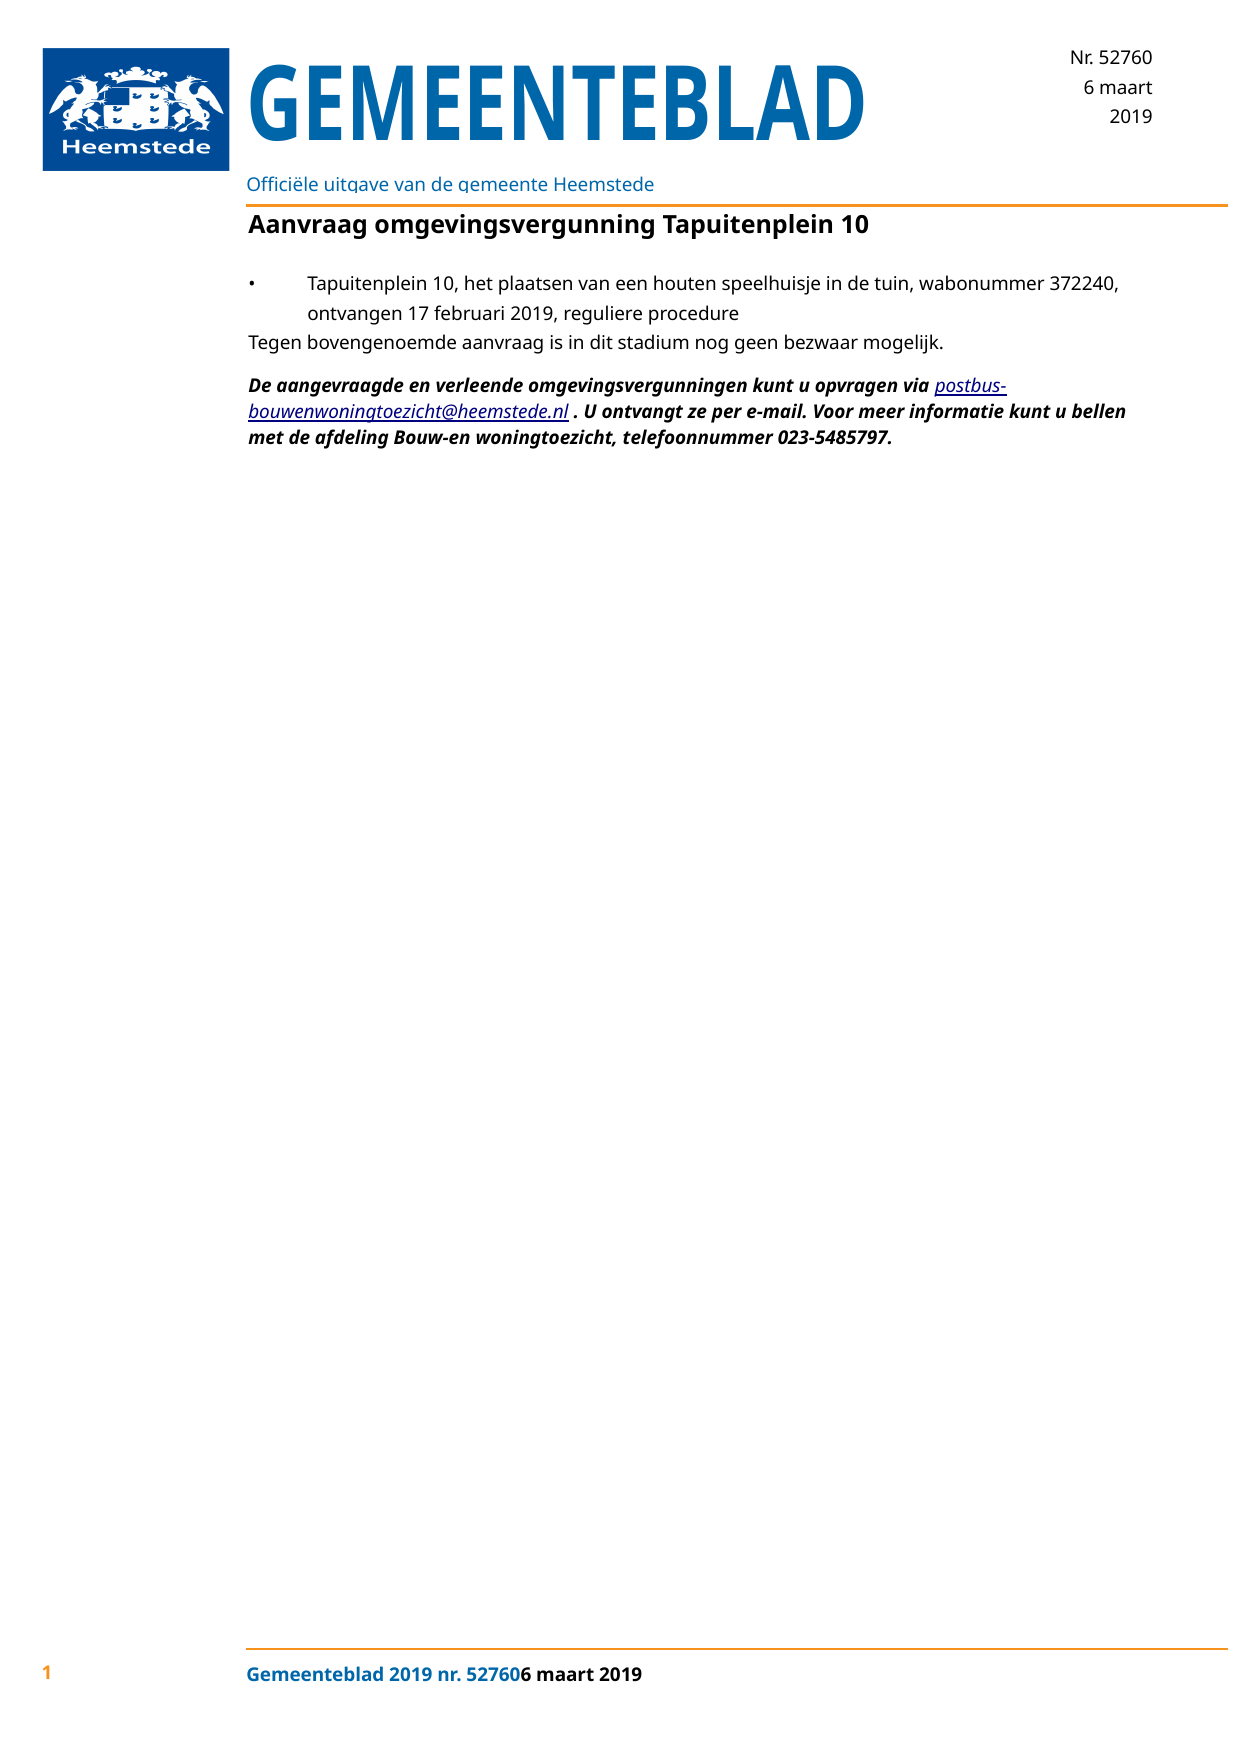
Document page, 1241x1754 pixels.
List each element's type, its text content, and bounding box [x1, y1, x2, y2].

list Tapuitenplein 10, het plaatsen van een houten speelhuisje in de tuin, wabonummer 372240, ontvangen 17 februari 2019, reguliere procedure [248, 270, 1152, 326]
text De aangevraagde en verleende omgevingsvergunningen kunt u opvragen via postbus-bouwenwoningtoezicht@heemstede.nl . U ontvangt ze per e-mail. Voor meer informatie kunt u bellen met de afdeling Bouw-en woningtoezicht, telefoonnummer 023-5485797. [248, 373, 1152, 450]
text Tegen bovengenoemde aanvraag is in dit stadium nog geen bezwaar mogelijk. [248, 329, 1152, 355]
text Aanvraag omgevingsvergunning Tapuitenplein 10 [248, 207, 1152, 241]
picture [41, 47, 231, 172]
